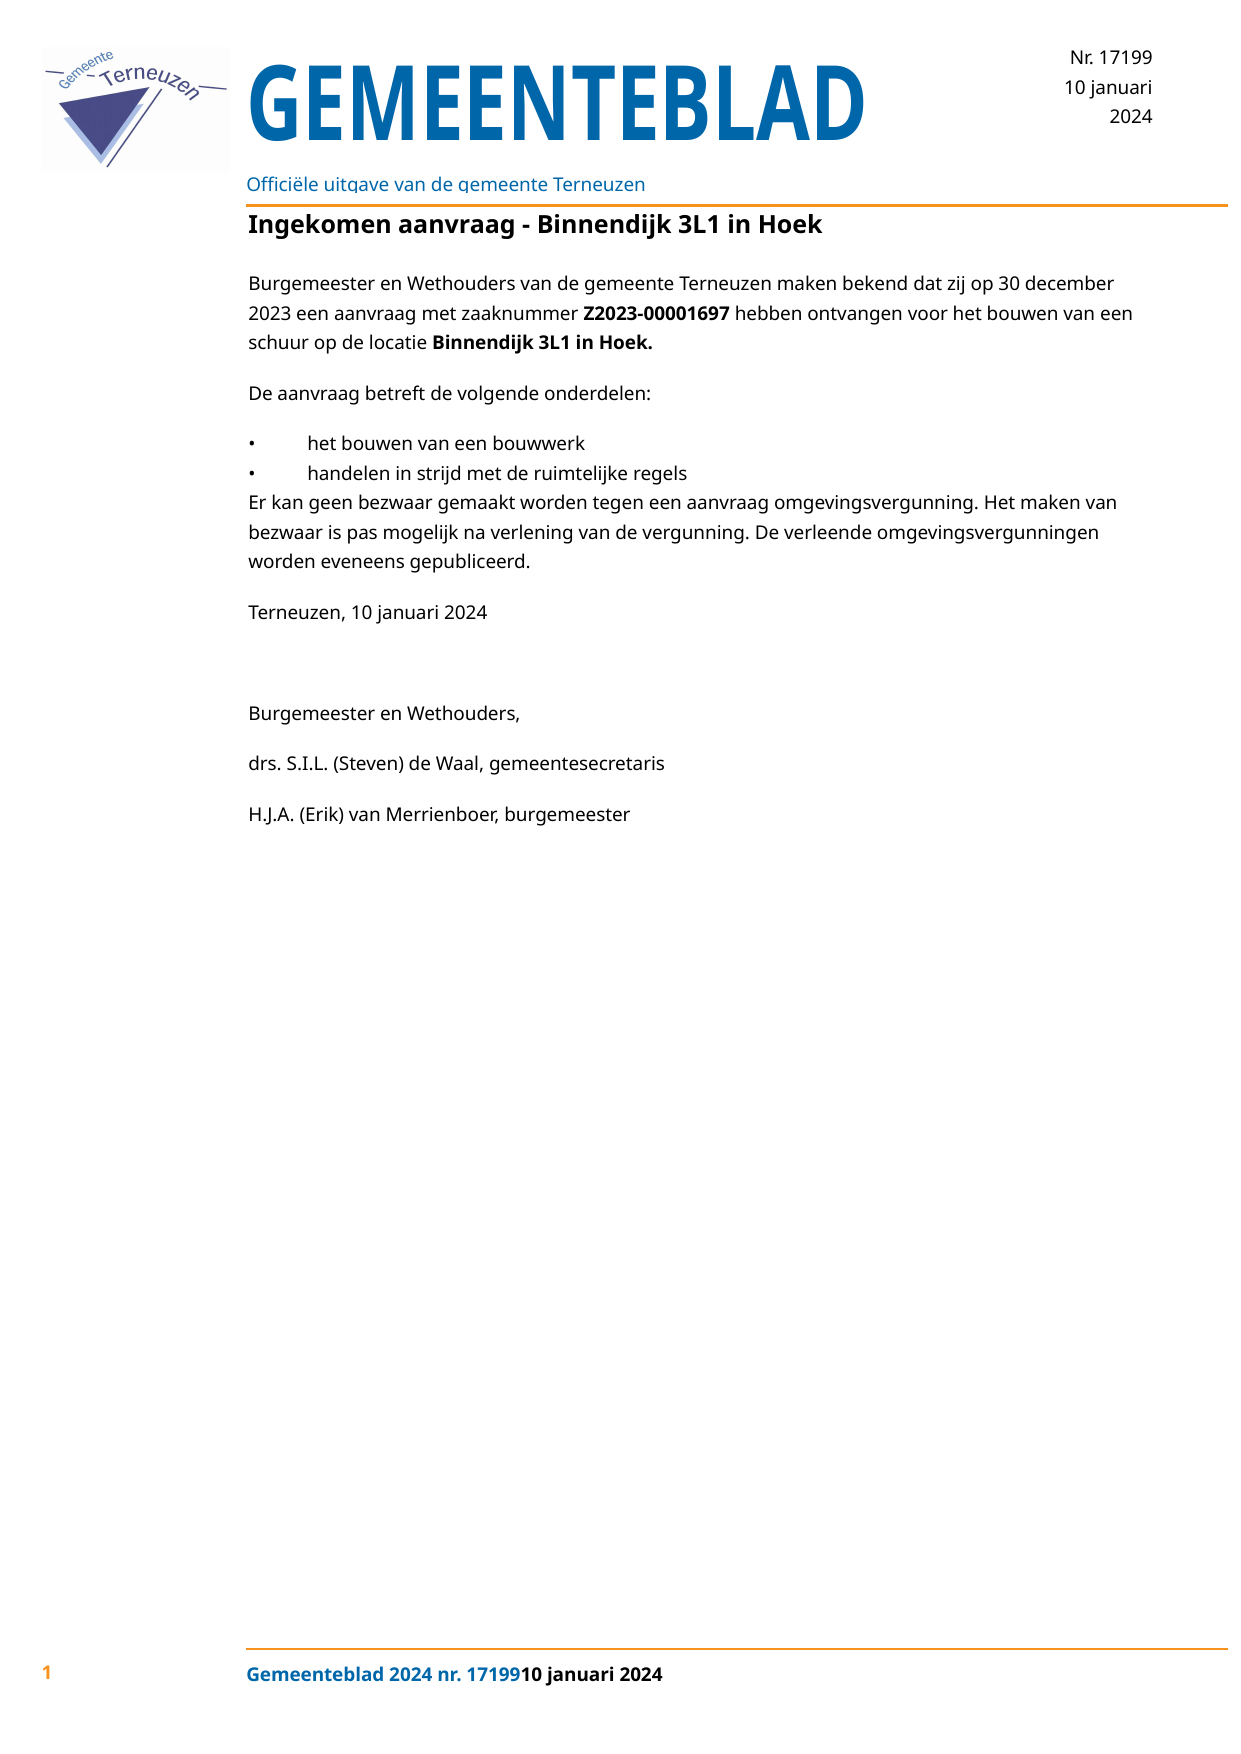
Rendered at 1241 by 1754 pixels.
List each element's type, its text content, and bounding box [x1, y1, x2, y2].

list handelen in strijd met de ruimtelijke regels [248, 460, 1152, 486]
text Burgemeester en Wethouders, [248, 700, 1152, 726]
picture [41, 47, 231, 172]
text Ingekomen aanvraag - Binnendijk 3L1 in Hoek [248, 207, 1152, 241]
list het bouwen van een bouwwerk [248, 430, 1152, 456]
text Burgemeester en Wethouders van de gemeente Terneuzen maken bekend dat zij op 30 december 2023 een aanvraag met zaaknummer Z2023-00001697 hebben ontvangen voor het bouwen van een schuur op de locatie Binnendijk 3L1 in Hoek. [248, 270, 1152, 355]
text drs. S.I.L. (Steven) de Waal, gemeentesecretaris [248, 750, 1152, 776]
text Terneuzen, 10 januari 2024 [248, 599, 1152, 625]
text Er kan geen bezwaar gemaakt worden tegen een aanvraag omgevingsvergunning. Het maken van bezwaar is pas mogelijk na verlening van de vergunning. De verleende omgevingsvergunningen worden eveneens gepubliceerd. [248, 489, 1152, 574]
text De aanvraag betreft de volgende onderdelen: [248, 380, 1152, 406]
text H.J.A. (Erik) van Merrienboer, burgemeester [248, 801, 1152, 826]
